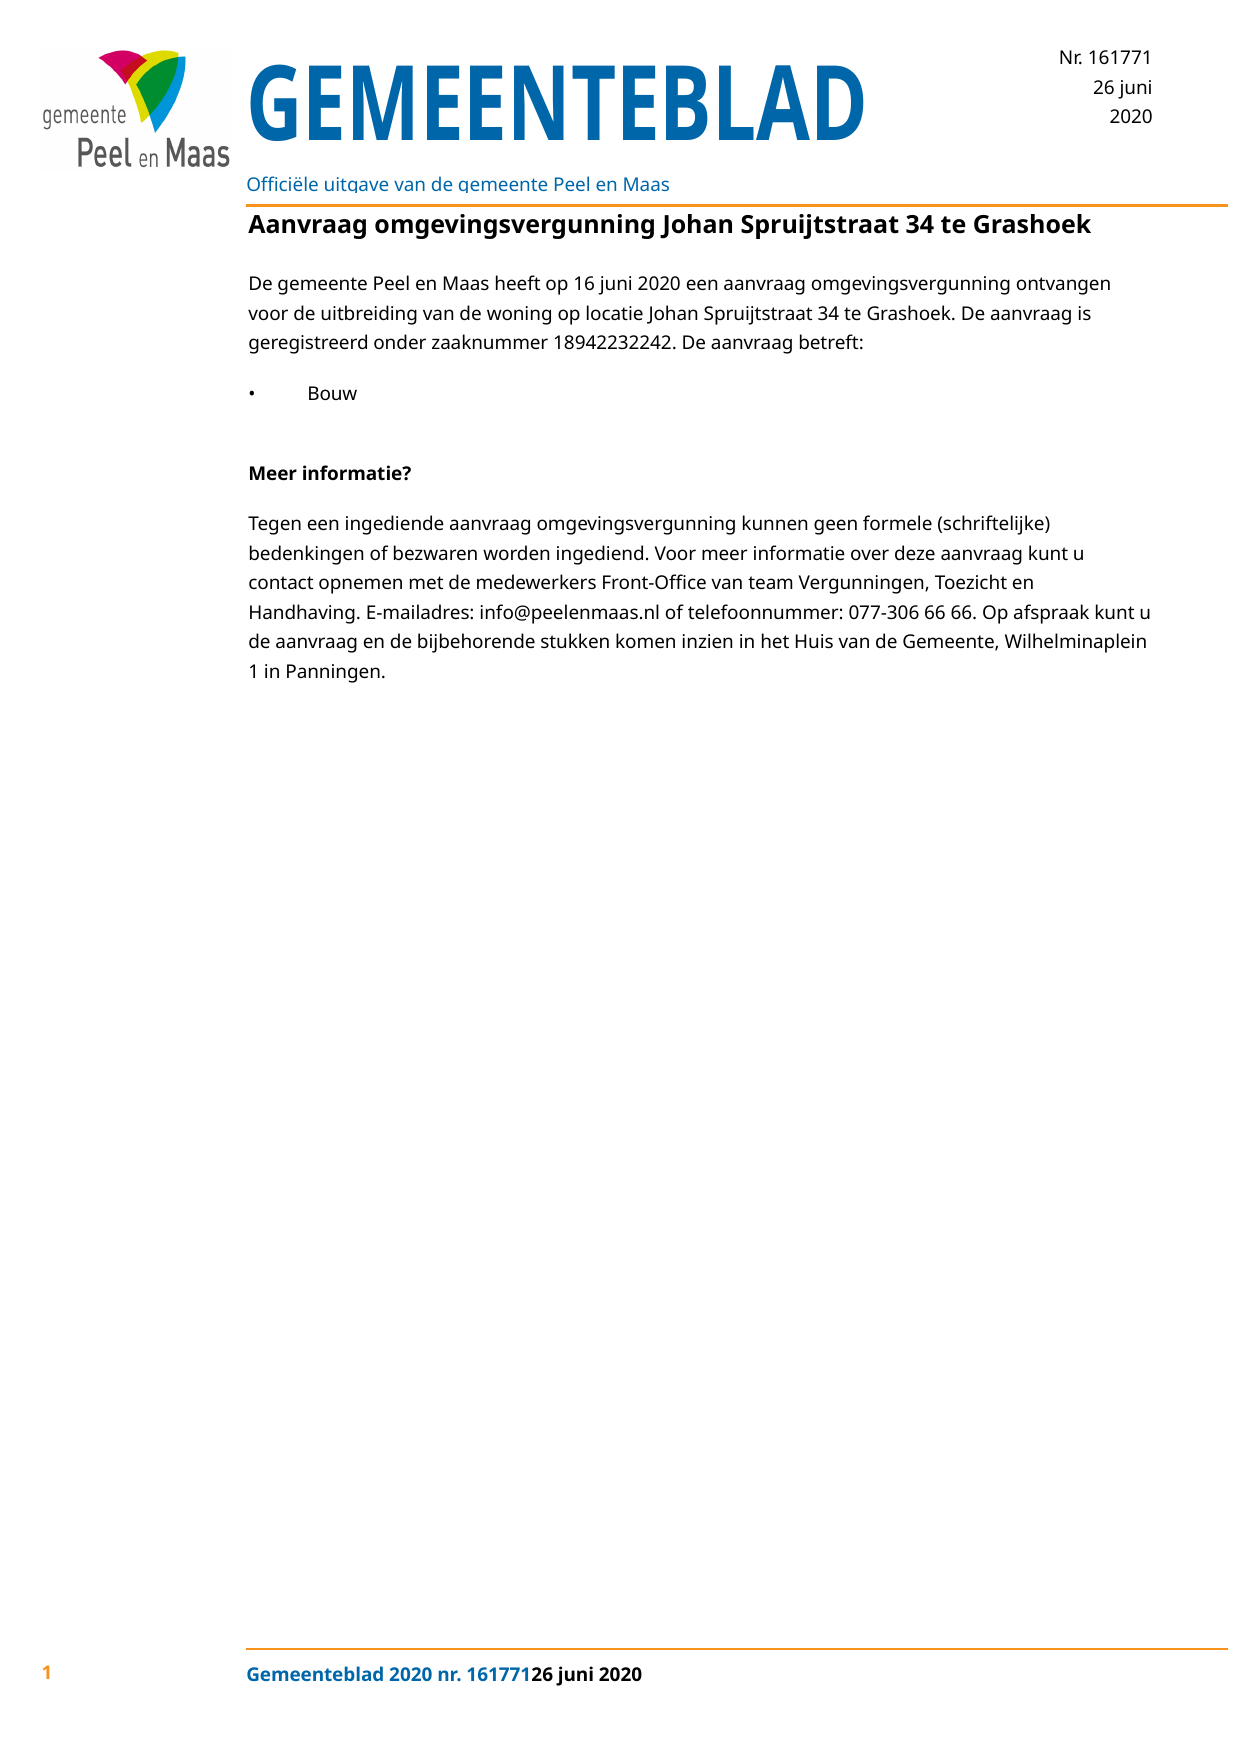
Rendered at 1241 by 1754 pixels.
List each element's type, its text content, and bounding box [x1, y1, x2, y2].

text Tegen een ingediende aanvraag omgevingsvergunning kunnen geen formele (schriftelijke) bedenkingen of bezwaren worden ingediend. Voor meer informatie over deze aanvraag kunt u contact opnemen met de medewerkers Front-Office van team Vergunningen, Toezicht en Handhaving. E-mailadres: info@peelenmaas.nl of telefoonnummer: 077-306 66 66. Op afspraak kunt u de aanvraag en de bijbehorende stukken komen inzien in het Huis van de Gemeente, Wilhelminaplein 1 in Panningen. [248, 510, 1152, 684]
list Bouw [248, 380, 1152, 406]
text De gemeente Peel en Maas heeft op 16 juni 2020 een aanvraag omgevingsvergunning ontvangen voor de uitbreiding van de woning op locatie Johan Spruijtstraat 34 te Grashoek. De aanvraag is geregistreerd onder zaaknummer 18942232242. De aanvraag betreft: [248, 270, 1152, 355]
text Aanvraag omgevingsvergunning Johan Spruijtstraat 34 te Grashoek [248, 207, 1152, 241]
picture [41, 47, 231, 172]
text Meer informatie? [248, 460, 1152, 486]
